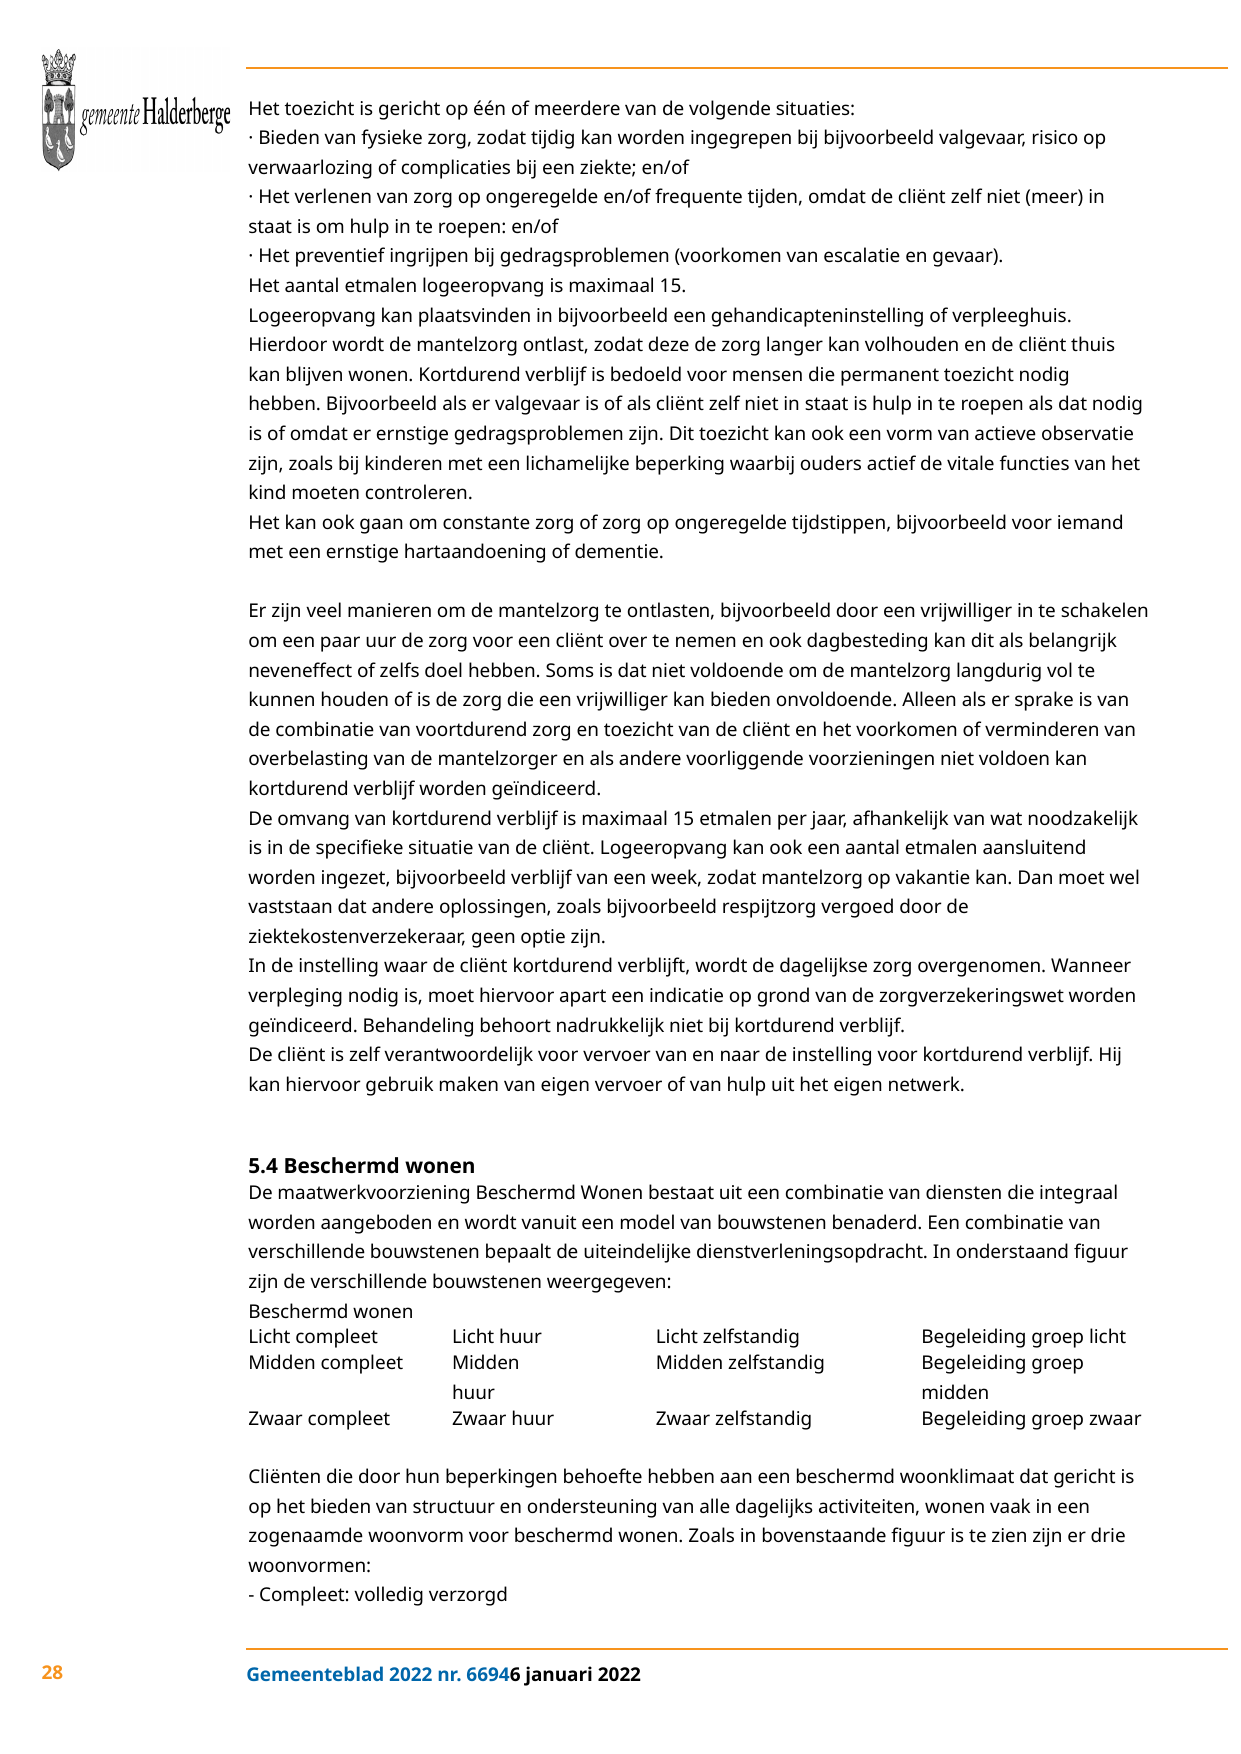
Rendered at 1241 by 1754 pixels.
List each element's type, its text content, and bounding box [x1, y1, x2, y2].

text met een ernstige hartaandoening of dementie. [248, 538, 1152, 564]
text Cliënten die door hun beperkingen behoefte hebben aan een beschermd woonklimaat dat gericht is op het bieden van structuur en ondersteuning van alle dagelijks activiteiten, wonen vaak in een zogenaamde woonvorm voor beschermd wonen. Zoals in bovenstaande figuur is te zien zijn er drie woonvormen: [248, 1463, 1152, 1578]
table_cell Begeleiding groep zwaar [921, 1405, 1152, 1430]
text · Het verlenen van zorg op ongeregelde en/of frequente tijden, omdat de cliënt zelf niet (meer) in staat is om hulp in te roepen: en/of [248, 183, 1152, 239]
table_cell Begeleiding groep licht [921, 1324, 1152, 1349]
table_header Beschermd wonen [248, 1298, 452, 1324]
table_cell Midden huur [452, 1349, 656, 1405]
table_header [921, 1298, 1152, 1324]
text Het aantal etmalen logeeropvang is maximaal 15. [248, 272, 1152, 298]
table_cell Zwaar compleet [248, 1405, 452, 1430]
table_cell Licht huur [452, 1324, 656, 1349]
text Hierdoor wordt de mantelzorg ontlast, zodat deze de zorg langer kan volhouden en de cliënt thuis kan blijven wonen. Kortdurend verblijf is bedoeld voor mensen die permanent toezicht nodig [248, 331, 1152, 387]
text 5.4 Beschermd wonen [248, 1151, 1152, 1179]
text De omvang van kortdurend verblijf is maximaal 15 etmalen per jaar, afhankelijk van wat noodzakelijk is in de specifieke situatie van de cliënt. Logeeropvang kan ook een aantal etmalen aansluitend worden ingezet, bijvoorbeeld verblijf van een week, zodat mantelzorg op vakantie kan. Dan moet wel vaststaan dat andere oplossingen, zoals bijvoorbeeld respijtzorg vergoed door de ziektekostenverzekeraar, geen optie zijn. [248, 805, 1152, 949]
table_cell Zwaar zelfstandig [656, 1405, 921, 1430]
text In de instelling waar de cliënt kortdurend verblijft, wordt de dagelijkse zorg overgenomen. Wanneer verpleging nodig is, moet hiervoor apart een indicatie op grond van de zorgverzekeringswet worden geïndiceerd. Behandeling behoort nadrukkelijk niet bij kortdurend verblijf. [248, 953, 1152, 1038]
table_cell Midden compleet [248, 1349, 452, 1405]
table_cell Midden zelfstandig [656, 1349, 921, 1405]
table_header [452, 1298, 656, 1324]
text Er zijn veel manieren om de mantelzorg te ontlasten, bijvoorbeeld door een vrijwilliger in te schakelen om een paar uur de zorg voor een cliënt over te nemen en ook dagbesteding kan dit als belangrijk neveneffect of zelfs doel hebben. Soms is dat niet voldoende om de mantelzorg langdurig vol te kunnen houden of is de zorg die een vrijwilliger kan bieden onvoldoende. Alleen als er sprake is van de combinatie van voortdurend zorg en toezicht van de cliënt en het voorkomen of verminderen van overbelasting van de mantelzorger en als andere voorliggende voorzieningen niet voldoen kan kortdurend verblijf worden geïndiceerd. [248, 598, 1152, 801]
text - Compleet: volledig verzorgd [248, 1582, 1152, 1607]
text Het toezicht is gericht op één of meerdere van de volgende situaties: [248, 95, 1152, 121]
table_cell Licht compleet [248, 1324, 452, 1349]
text · Bieden van fysieke zorg, zodat tijdig kan worden ingegrepen bij bijvoorbeeld valgevaar, risico op verwaarlozing of complicaties bij een ziekte; en/of [248, 124, 1152, 180]
text De maatwerkvoorziening Beschermd Wonen bestaat uit een combinatie van diensten die integraal worden aangeboden en wordt vanuit een model van bouwstenen benaderd. Een combinatie van verschillende bouwstenen bepaalt de uiteindelijke dienstverleningsopdracht. In onderstaand figuur zijn de verschillende bouwstenen weergegeven: [248, 1179, 1152, 1294]
text Logeeropvang kan plaatsvinden in bijvoorbeeld een gehandicapteninstelling of verpleeghuis. [248, 302, 1152, 328]
table_cell Licht zelfstandig [656, 1324, 921, 1349]
table_header [656, 1298, 921, 1324]
text De cliënt is zelf verantwoordelijk voor vervoer van en naar de instelling voor kortdurend verblijf. Hij kan hiervoor gebruik maken van eigen vervoer of van hulp uit het eigen netwerk. [248, 1041, 1152, 1097]
text · Het preventief ingrijpen bij gedragsproblemen (voorkomen van escalatie en gevaar). [248, 243, 1152, 268]
table_cell Zwaar huur [452, 1405, 656, 1430]
text hebben. Bijvoorbeeld als er valgevaar is of als cliënt zelf niet in staat is hulp in te roepen als dat nodig is of omdat er ernstige gedragsproblemen zijn. Dit toezicht kan ook een vorm van actieve observatie zijn, zoals bij kinderen met een lichamelijke beperking waarbij ouders actief de vitale functies van het kind moeten controleren. [248, 391, 1152, 505]
table_cell Begeleiding groep midden [921, 1349, 1152, 1405]
picture [41, 47, 231, 172]
text Het kan ook gaan om constante zorg of zorg op ongeregelde tijdstippen, bijvoorbeeld voor iemand [248, 509, 1152, 535]
